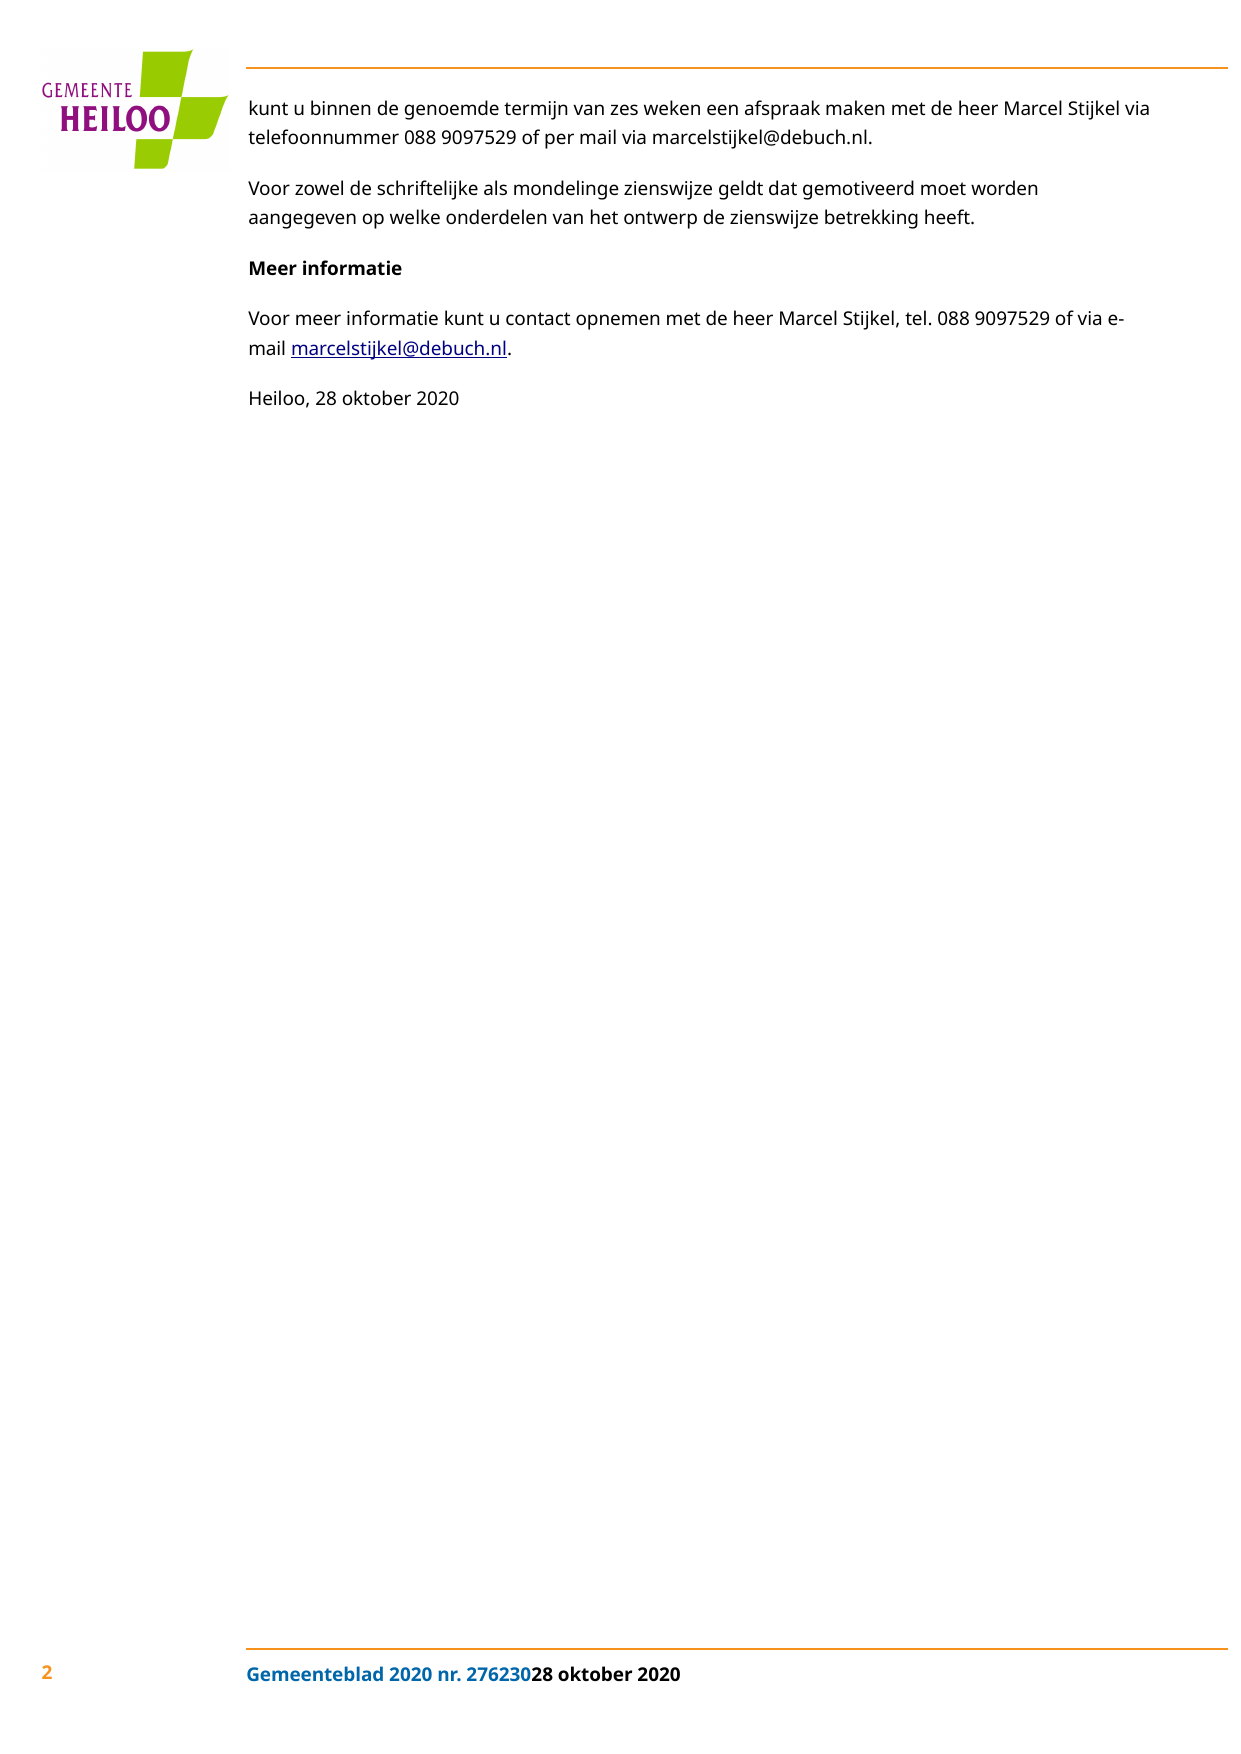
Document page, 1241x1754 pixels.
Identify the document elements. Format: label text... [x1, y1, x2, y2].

text Meer informatie [248, 255, 1152, 281]
text Voor meer informatie kunt u contact opnemen met de heer Marcel Stijkel, tel. 088 9097529 of via e-mail marcelstijkel@debuch.nl. [248, 305, 1152, 361]
picture [41, 47, 231, 172]
text Voor zowel de schriftelijke als mondelinge zienswijze geldt dat gemotiveerd moet worden aangegeven op welke onderdelen van het ontwerp de zienswijze betrekking heeft. [248, 175, 1152, 230]
text Heiloo, 28 oktober 2020 [248, 385, 1152, 411]
text kunt u binnen de genoemde termijn van zes weken een afspraak maken met de heer Marcel Stijkel via telefoonnummer 088 9097529 of per mail via marcelstijkel@debuch.nl. [248, 95, 1152, 150]
